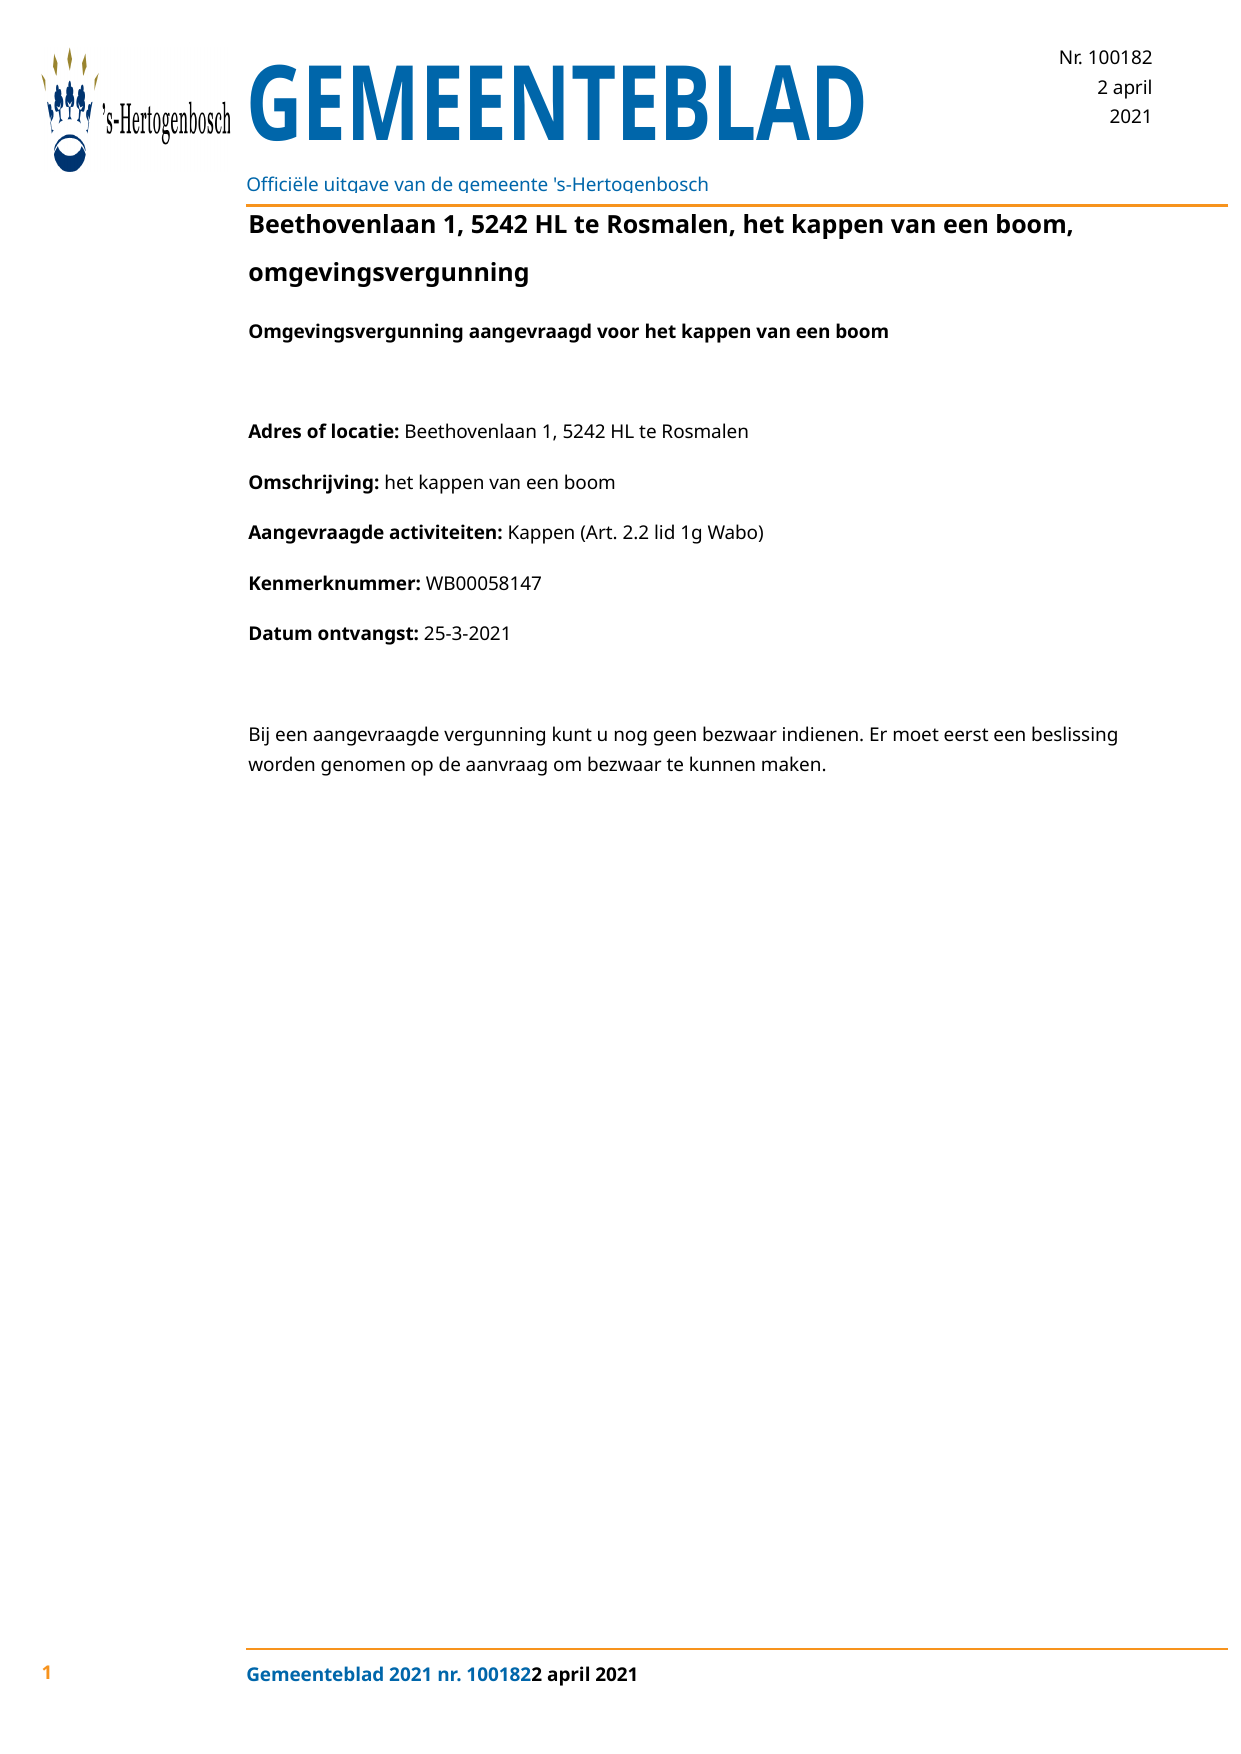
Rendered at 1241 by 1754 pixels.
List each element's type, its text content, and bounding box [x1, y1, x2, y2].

text Datum ontvangst: 25-3-2021 [248, 620, 1152, 646]
text Beethovenlaan 1, 5242 HL te Rosmalen, het kappen van een boom, omgevingsvergunning [248, 207, 1152, 288]
text Kenmerknummer: WB00058147 [248, 570, 1152, 596]
picture [41, 47, 231, 172]
text Omschrijving: het kappen van een boom [248, 469, 1152, 495]
text Bij een aangevraagde vergunning kunt u nog geen bezwaar indienen. Er moet eerst een beslissing worden genomen op de aanvraag om bezwaar te kunnen maken. [248, 721, 1152, 777]
text Adres of locatie: Beethovenlaan 1, 5242 HL te Rosmalen [248, 419, 1152, 444]
text Omgevingsvergunning aangevraagd voor het kappen van een boom [248, 318, 1152, 344]
text Aangevraagde activiteiten: Kappen (Art. 2.2 lid 1g Wabo) [248, 519, 1152, 545]
